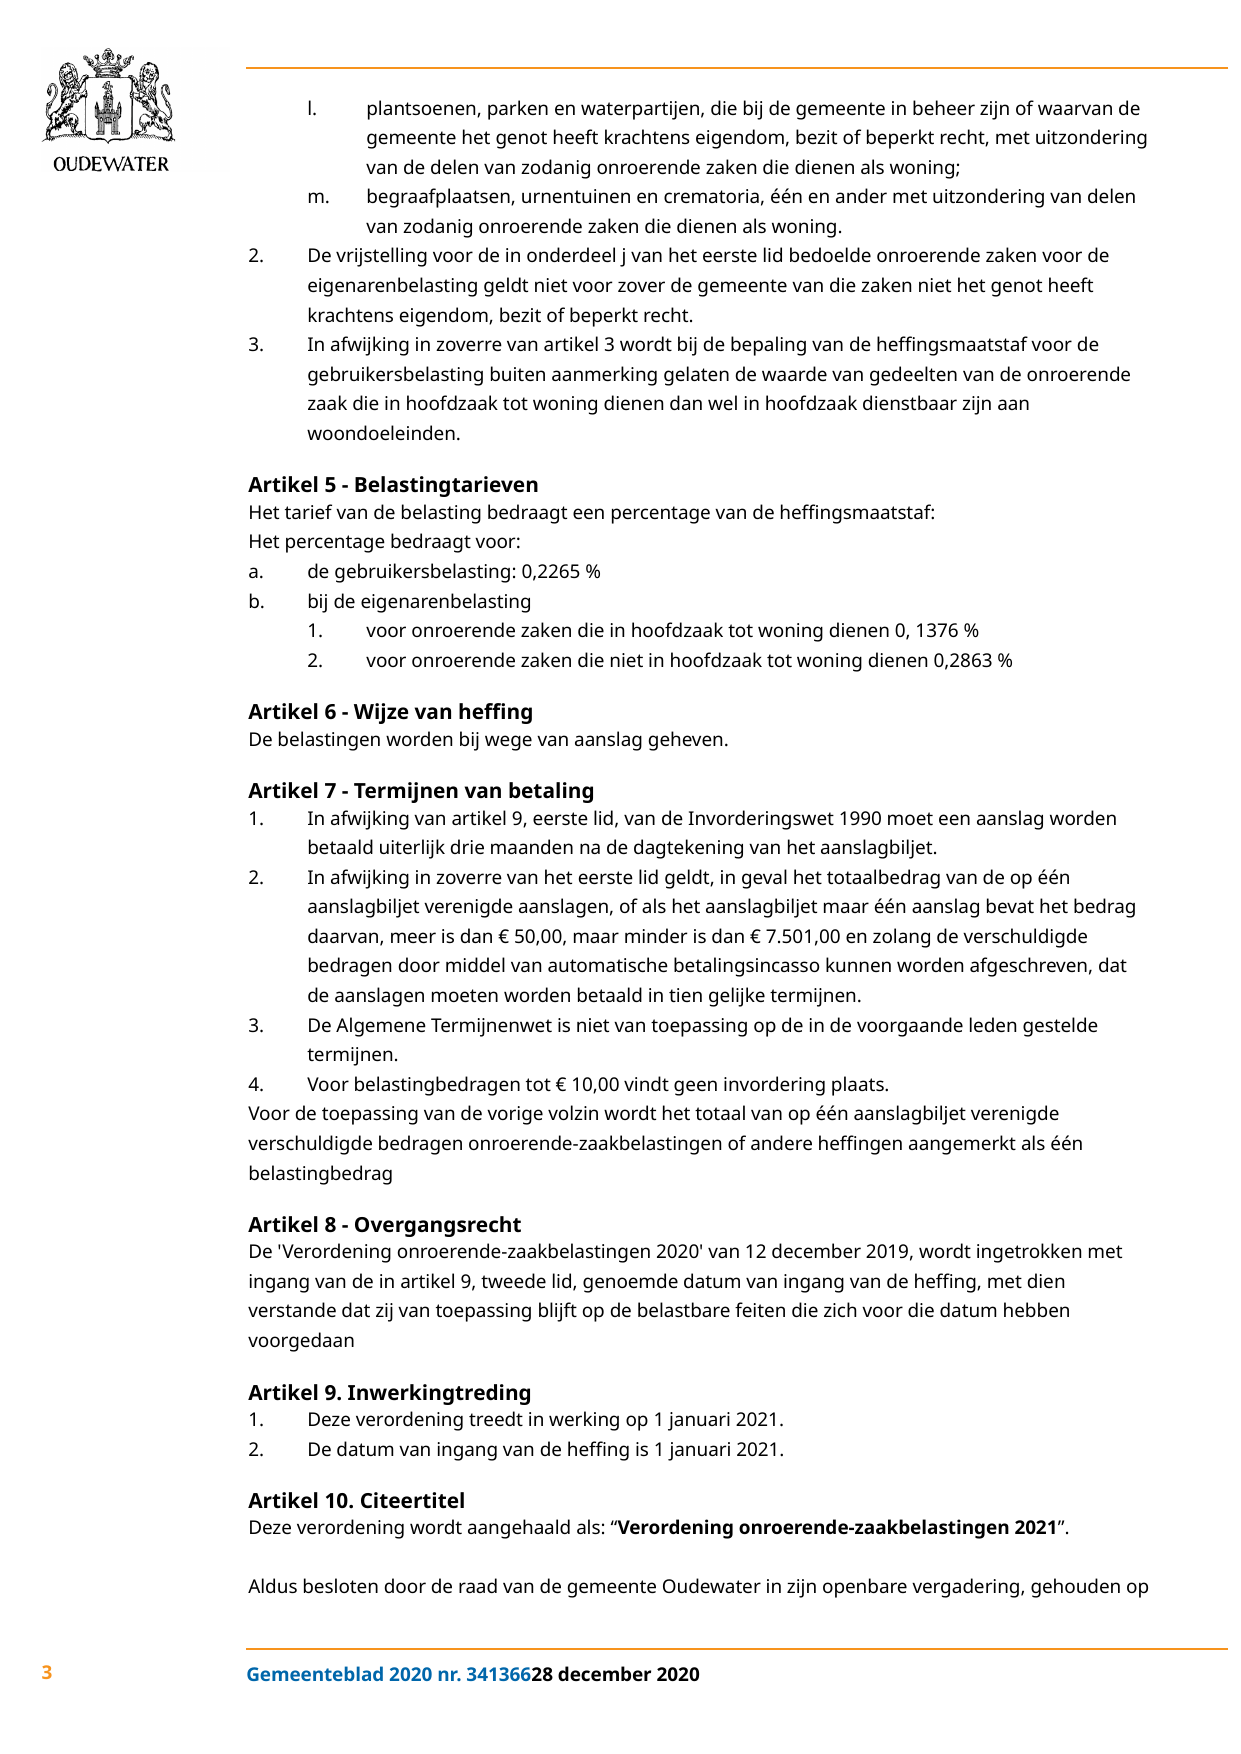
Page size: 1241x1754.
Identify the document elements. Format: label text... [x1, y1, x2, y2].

text Artikel 7 - Termijnen van betaling [248, 776, 1152, 805]
list In afwijking van artikel 9, eerste lid, van de Invorderingswet 1990 moet een aanslag worden betaald uiterlijk drie maanden na de dagtekening van het aanslagbiljet. [248, 805, 1152, 860]
list Voor belastingbedragen tot € 10,00 vindt geen invordering plaats. [248, 1071, 1152, 1097]
list de gebruikersbelasting: 0,2265 % [248, 558, 1152, 584]
text Voor de toepassing van de vorige volzin wordt het totaal van op één aanslagbiljet verenigde verschuldigde bedragen onroerende-zaakbelastingen of andere heffingen aangemerkt als één belastingbedrag [248, 1101, 1152, 1185]
list bij de eigenarenbelasting [248, 588, 1152, 613]
list plantsoenen, parken en waterpartijen, die bij de gemeente in beheer zijn of waarvan de gemeente het genot heeft krachtens eigendom, bezit of beperkt recht, met uitzondering van de delen van zodanig onroerende zaken die dienen als woning; [307, 95, 1152, 180]
text Artikel 6 - Wijze van heffing [248, 697, 1152, 726]
text Artikel 5 - Belastingtarieven [248, 471, 1152, 499]
list De datum van ingang van de heffing is 1 januari 2021. [248, 1436, 1152, 1461]
list Deze verordening treedt in werking op 1 januari 2021. [248, 1406, 1152, 1432]
text Deze verordening wordt aangehaald als: “Verordening onroerende-zaakbelastingen 2021”. [248, 1514, 1152, 1540]
list De Algemene Termijnenwet is niet van toepassing op de in de voorgaande leden gestelde termijnen. [248, 1012, 1152, 1067]
text Artikel 10. Citeertitel [248, 1486, 1152, 1514]
list In afwijking in zoverre van artikel 3 wordt bij de bepaling van de heffingsmaatstaf voor de gebruikersbelasting buiten aanmerking gelaten de waarde van gedeelten van de onroerende zaak die in hoofdzaak tot woning dienen dan wel in hoofdzaak dienstbaar zijn aan woondoeleinden. [248, 331, 1152, 446]
text Artikel 8 - Overgangsrecht [248, 1210, 1152, 1238]
text Het tarief van de belasting bedraagt een percentage van de heffingsmaatstaf: [248, 499, 1152, 525]
text De belastingen worden bij wege van aanslag geheven. [248, 726, 1152, 752]
list De vrijstelling voor de in onderdeel j van het eerste lid bedoelde onroerende zaken voor de eigenarenbelasting geldt niet voor zover de gemeente van die zaken niet het genot heeft krachtens eigendom, bezit of beperkt recht. [248, 243, 1152, 328]
list begraafplaatsen, urnentuinen en crematoria, één en ander met uitzondering van delen van zodanig onroerende zaken die dienen als woning. [307, 183, 1152, 239]
text Aldus besloten door de raad van de gemeente Oudewater in zijn openbare vergadering, gehouden op [248, 1574, 1152, 1599]
list voor onroerende zaken die niet in hoofdzaak tot woning dienen 0,2863 % [307, 647, 1152, 673]
picture [41, 47, 231, 172]
list In afwijking in zoverre van het eerste lid geldt, in geval het totaalbedrag van de op één aanslagbiljet verenigde aanslagen, of als het aanslagbiljet maar één aanslag bevat het bedrag daarvan, meer is dan € 50,00, maar minder is dan € 7.501,00 en zolang de verschuldigde bedragen door middel van automatische betalingsincasso kunnen worden afgeschreven, dat de aanslagen moeten worden betaald in tien gelijke termijnen. [248, 864, 1152, 1008]
text De 'Verordening onroerende-zaakbelastingen 2020' van 12 december 2019, wordt ingetrokken met ingang van de in artikel 9, tweede lid, genoemde datum van ingang van de heffing, met dien verstande dat zij van toepassing blijft op de belastbare feiten die zich voor die datum hebben voorgedaan [248, 1238, 1152, 1353]
text Het percentage bedraagt voor: [248, 529, 1152, 554]
list voor onroerende zaken die in hoofdzaak tot woning dienen 0, 1376 % [307, 617, 1152, 643]
text Artikel 9. Inwerkingtreding [248, 1378, 1152, 1406]
